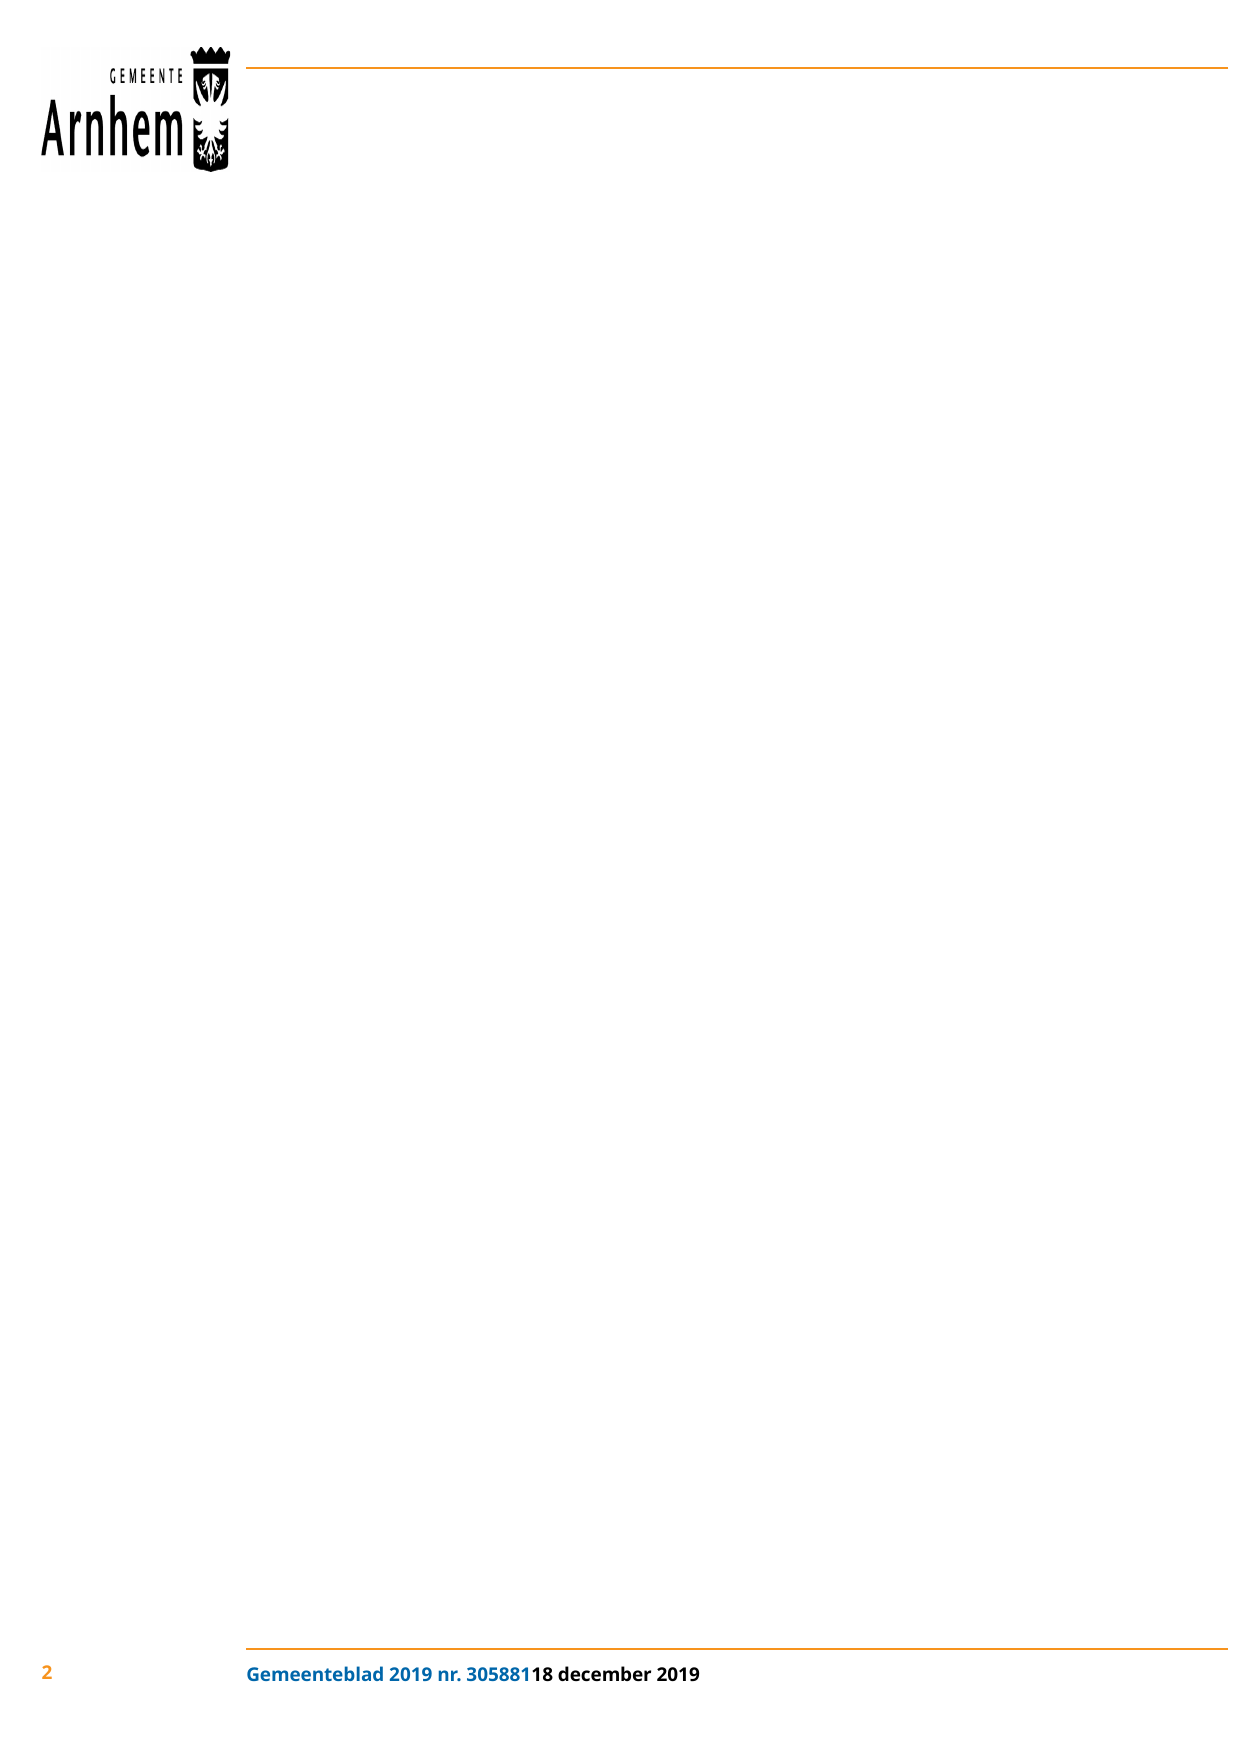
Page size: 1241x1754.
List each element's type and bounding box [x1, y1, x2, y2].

picture [41, 47, 231, 172]
